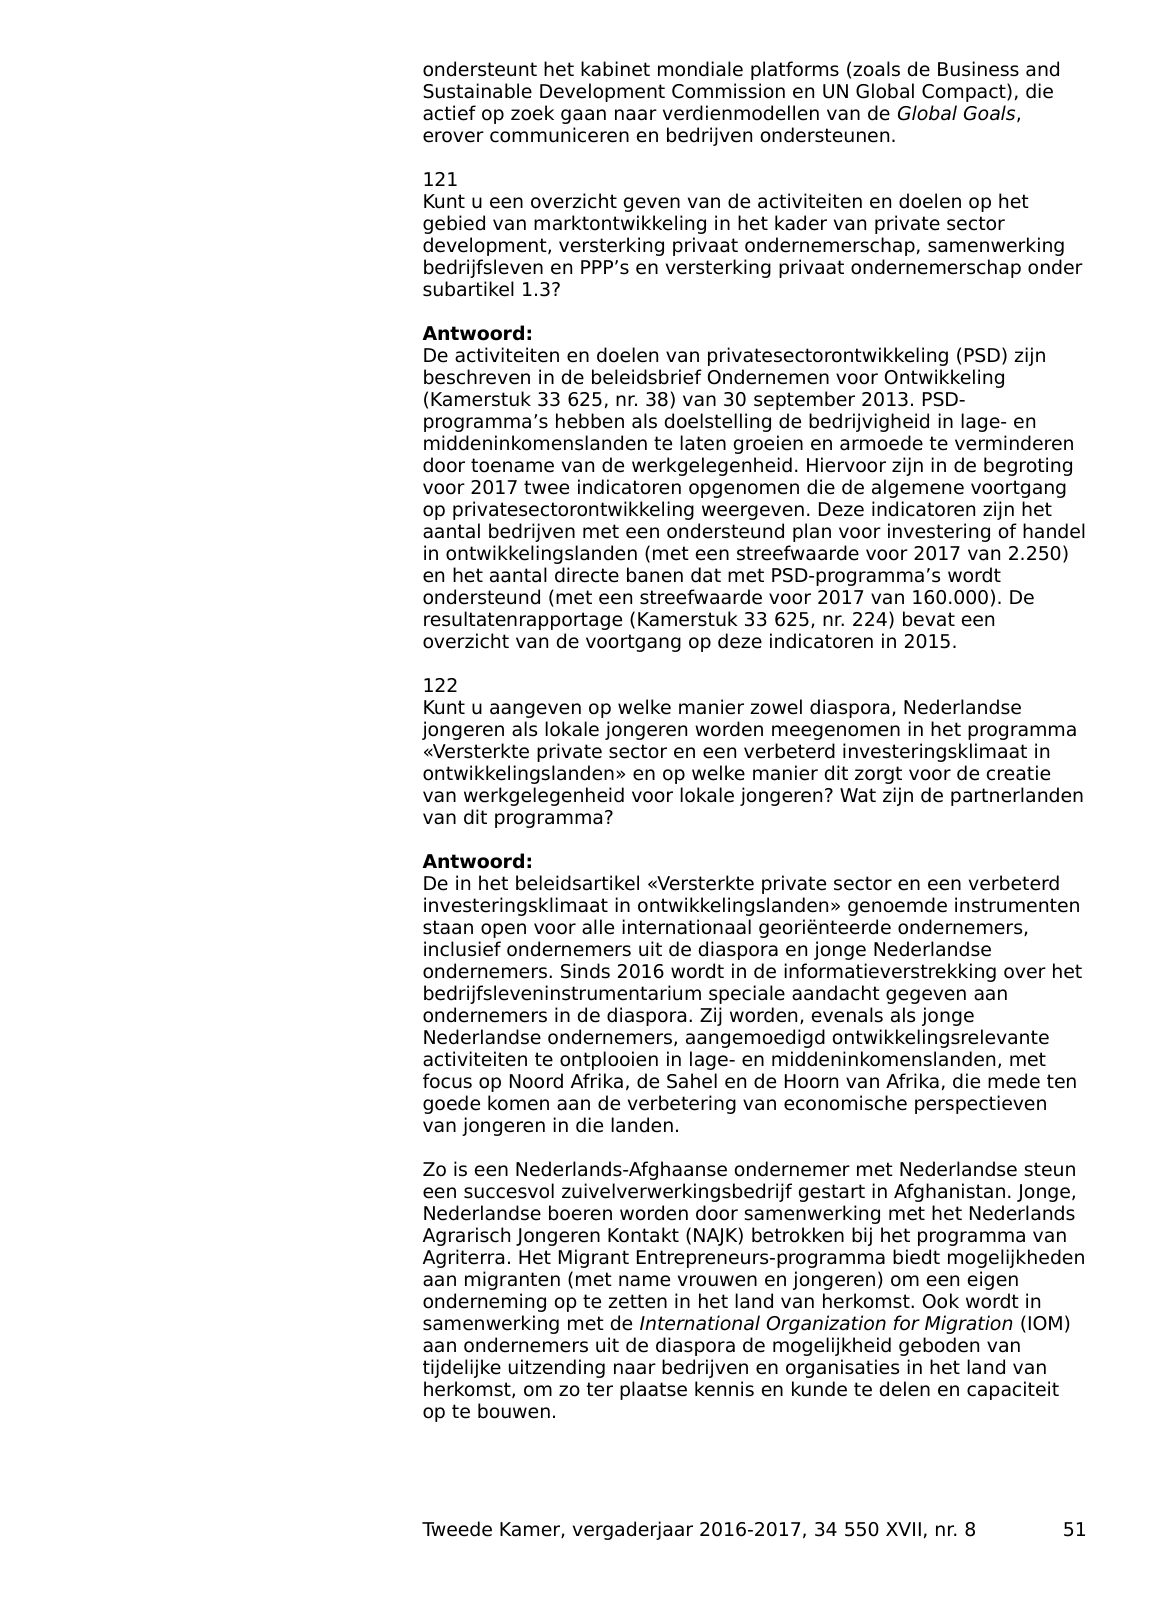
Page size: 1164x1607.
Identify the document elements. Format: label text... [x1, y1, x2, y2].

text De activiteiten en doelen van privatesectorontwikkeling (PSD) zijn beschreven in de beleidsbrief Ondernemen voor Ontwikkeling (Kamerstuk 33 625, nr. 38) van 30 september 2013. PSD-programma’s hebben als doelstelling de bedrijvigheid in lage- en middeninkomenslanden te laten groeien en armoede te verminderen door toename van de werkgelegenheid. Hiervoor zijn in de begroting voor 2017 twee indicatoren opgenomen die de algemene voortgang op privatesectorontwikkeling weergeven. Deze indicatoren zijn het aantal bedrijven met een ondersteund plan voor investering of handel in ontwikkelingslanden (met een streefwaarde voor 2017 van 2.250) en het aantal directe banen dat met PSD-programma’s wordt ondersteund (met een streefwaarde voor 2017 van 160.000). De resultatenrapportage (Kamerstuk 33 625, nr. 224) bevat een overzicht van de voortgang op deze indicatoren in 2015. [422, 345, 1087, 653]
text ondersteunt het kabinet mondiale platforms (zoals de Business and Sustainable Development Commission en UN Global Compact), die actief op zoek gaan naar verdienmodellen van de Global Goals, erover communiceren en bedrijven ondersteunen. [422, 59, 1087, 147]
text Kunt u een overzicht geven van de activiteiten en doelen op het gebied van marktontwikkeling in het kader van private sector development, versterking privaat ondernemerschap, samenwerking bedrijfsleven en PPP’s en versterking privaat ondernemerschap onder subartikel 1.3? [422, 191, 1087, 301]
text Zo is een Nederlands-Afghaanse ondernemer met Nederlandse steun een succesvol zuivelverwerkingsbedrijf gestart in Afghanistan. Jonge, Nederlandse boeren worden door samenwerking met het Nederlands Agrarisch Jongeren Kontakt (NAJK) betrokken bij het programma van Agriterra. Het Migrant Entrepreneurs-programma biedt mogelijkheden aan migranten (met name vrouwen en jongeren) om een eigen onderneming op te zetten in het land van herkomst. Ook wordt in samenwerking met de International Organization for Migration (IOM) aan ondernemers uit de diaspora de mogelijkheid geboden van tijdelijke uitzending naar bedrijven en organisaties in het land van herkomst, om zo ter plaatse kennis en kunde te delen en capaciteit op te bouwen. [422, 1159, 1087, 1423]
text Antwoord: [422, 323, 1087, 345]
text 121 [422, 169, 1087, 191]
text 122 [422, 675, 1087, 697]
text De in het beleidsartikel «Versterkte private sector en een verbeterd investeringsklimaat in ontwikkelingslanden» genoemde instrumenten staan open voor alle internationaal georiënteerde ondernemers, inclusief ondernemers uit de diaspora en jonge Nederlandse ondernemers. Sinds 2016 wordt in de informatieverstrekking over het bedrijfsleveninstrumentarium speciale aandacht gegeven aan ondernemers in de diaspora. Zij worden, evenals als jonge Nederlandse ondernemers, aangemoedigd ontwikkelingsrelevante activiteiten te ontplooien in lage- en middeninkomenslanden, met focus op Noord Afrika, de Sahel en de Hoorn van Afrika, die mede ten goede komen aan de verbetering van economische perspectieven van jongeren in die landen. [422, 873, 1087, 1137]
text Kunt u aangeven op welke manier zowel diaspora, Nederlandse jongeren als lokale jongeren worden meegenomen in het programma «Versterkte private sector en een verbeterd investeringsklimaat in ontwikkelingslanden» en op welke manier dit zorgt voor de creatie van werkgelegenheid voor lokale jongeren? Wat zijn de partnerlanden van dit programma? [422, 697, 1087, 829]
text Antwoord: [422, 851, 1087, 873]
